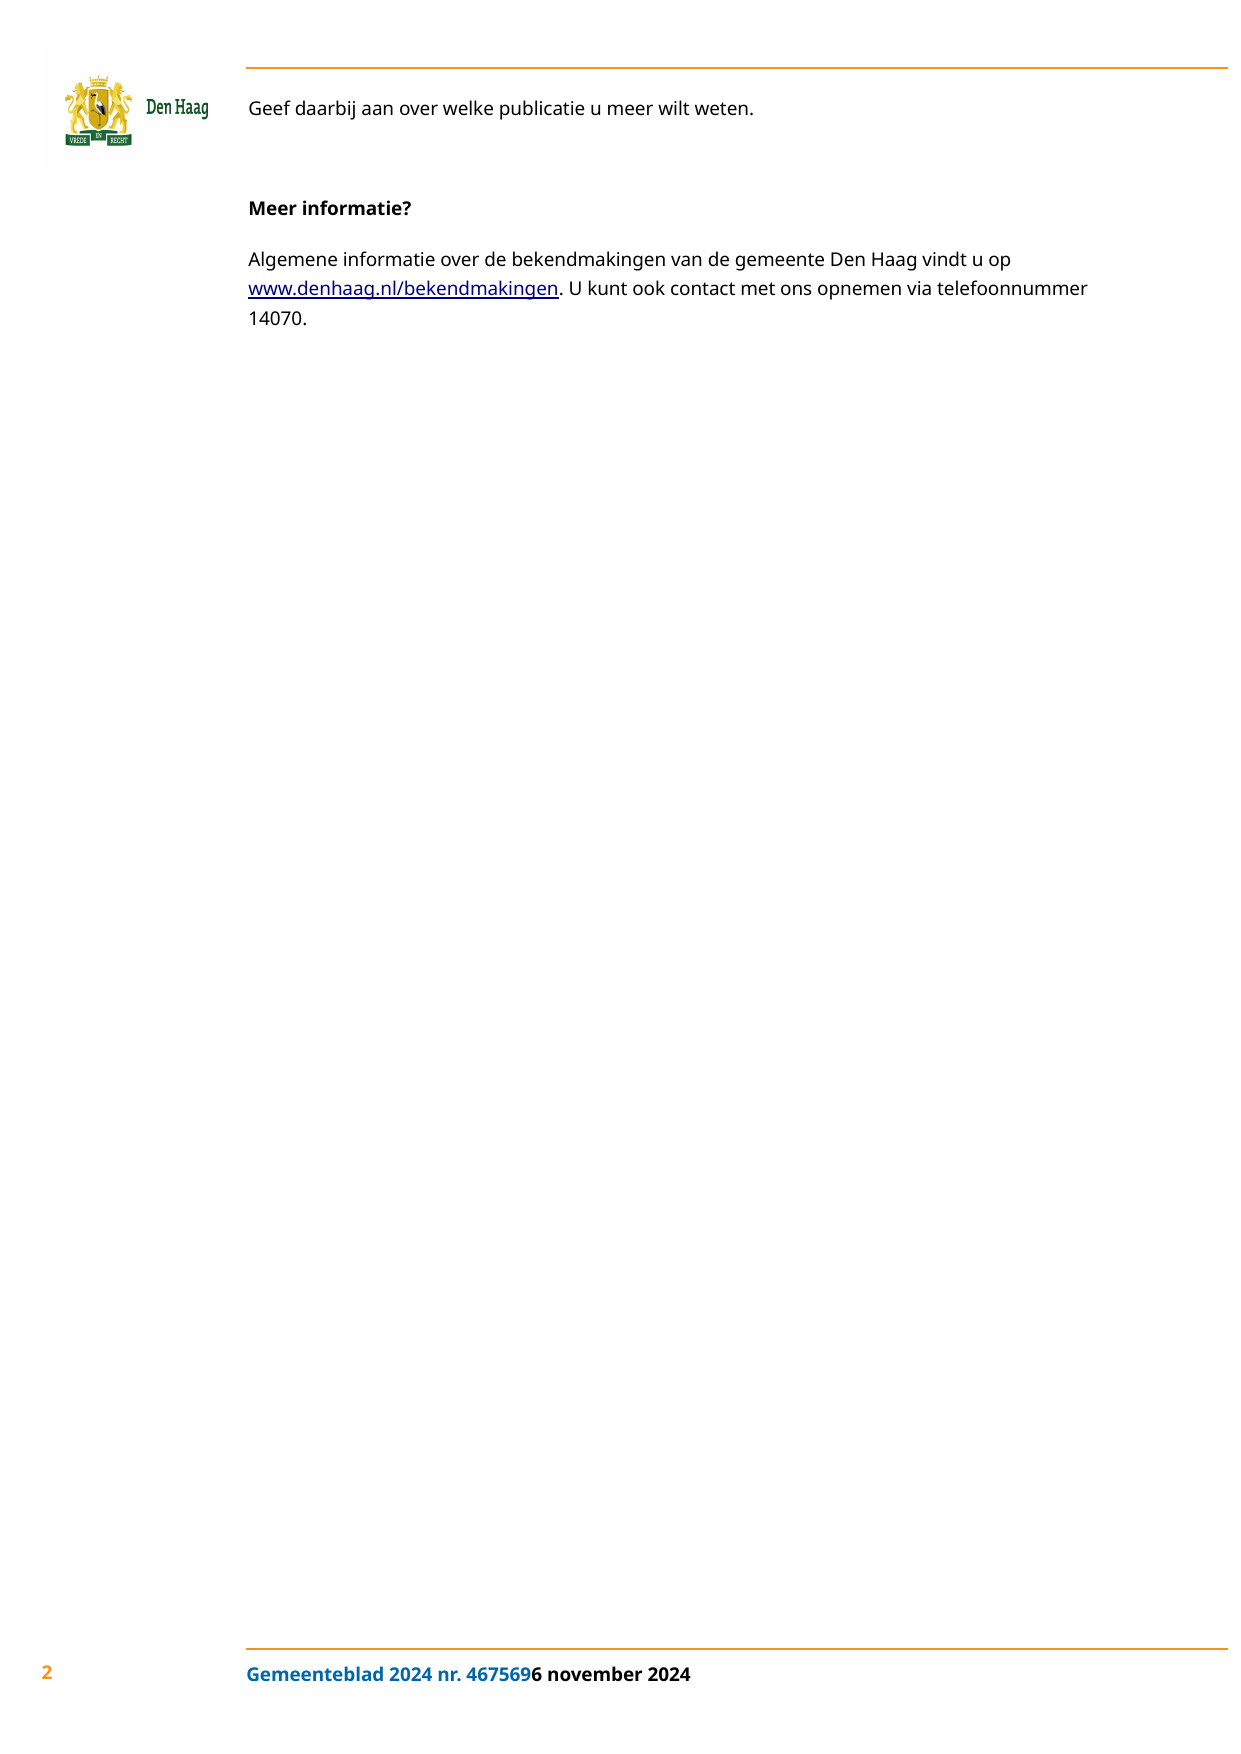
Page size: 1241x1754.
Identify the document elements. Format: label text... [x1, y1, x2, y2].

text Geef daarbij aan over welke publicatie u meer wilt weten. [248, 95, 1152, 121]
picture [41, 47, 231, 172]
text Algemene informatie over de bekendmakingen van de gemeente Den Haag vindt u op www.denhaag.nl/bekendmakingen. U kunt ook contact met ons opnemen via telefoonnummer 14070. [248, 246, 1152, 331]
text Meer informatie? [248, 196, 1152, 221]
